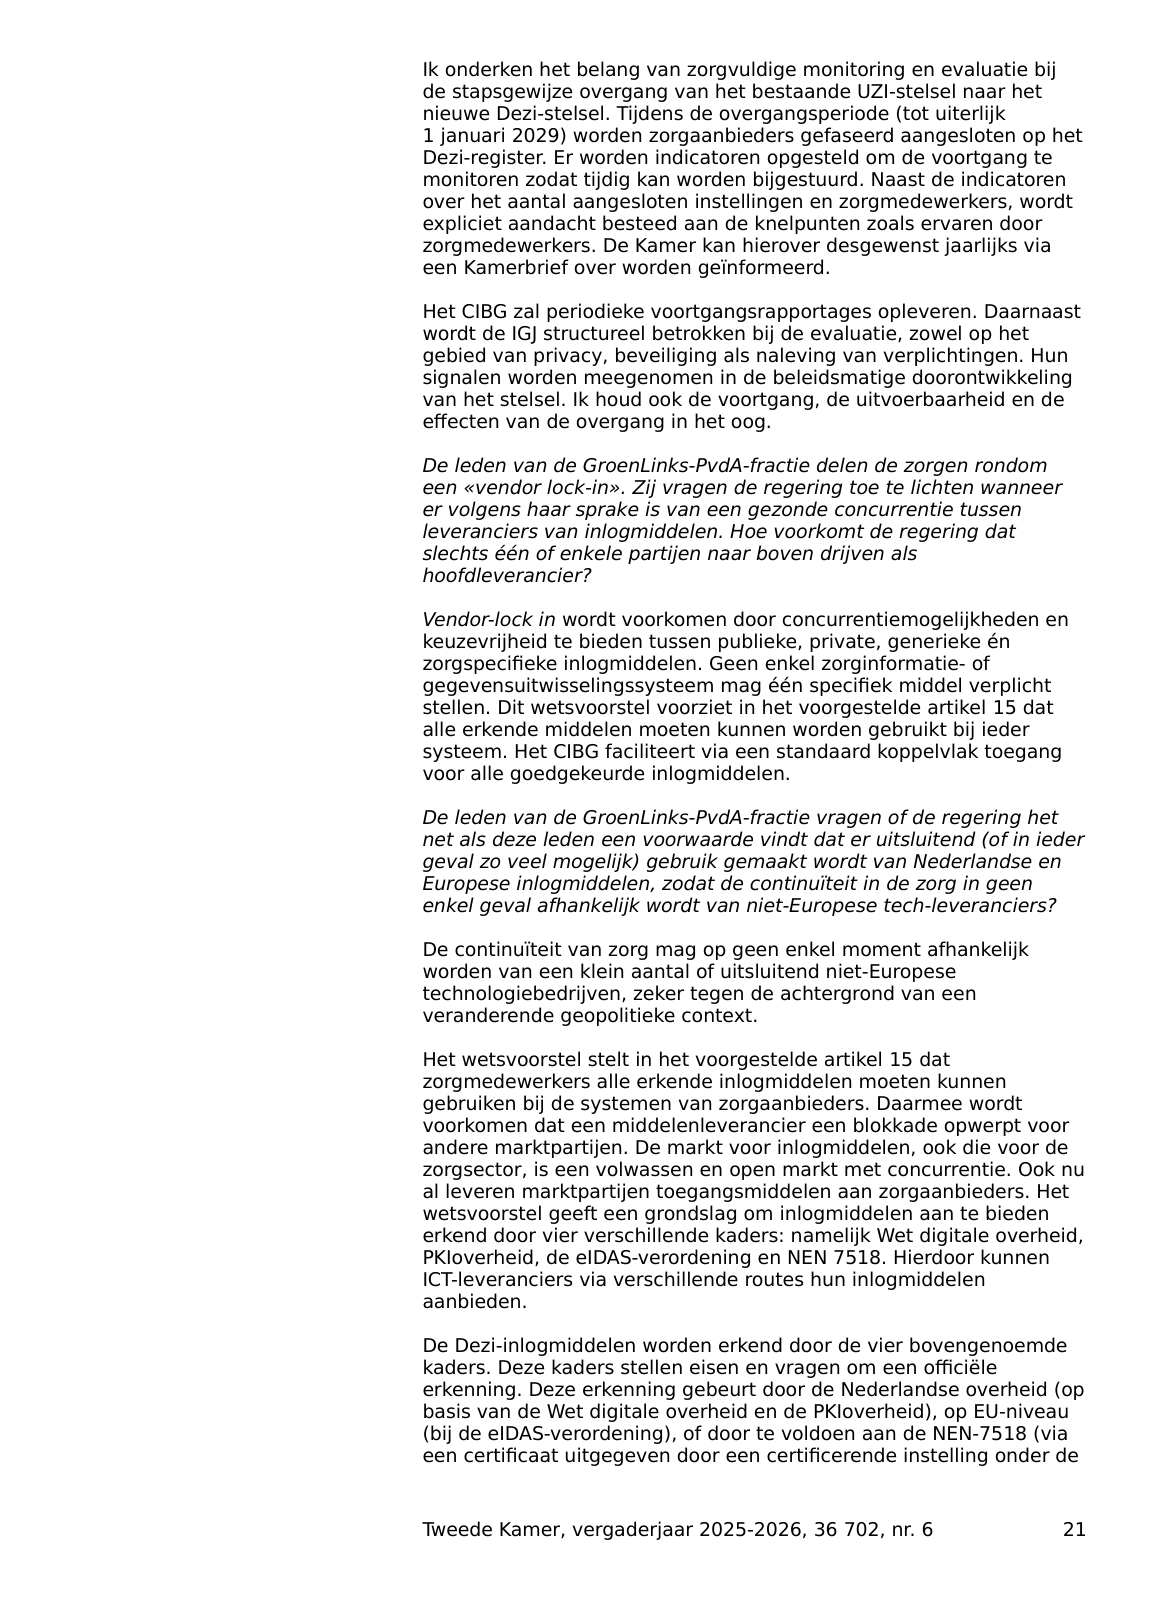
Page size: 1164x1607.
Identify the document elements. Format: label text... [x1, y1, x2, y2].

text De Dezi-inlogmiddelen worden erkend door de vier bovengenoemde kaders. Deze kaders stellen eisen en vragen om een officiële erkenning. Deze erkenning gebeurt door de Nederlandse overheid (op basis van de Wet digitale overheid en de PKIoverheid), op EU-niveau (bij de eIDAS-verordening), of door te voldoen aan de NEN-7518 (via een certificaat uitgegeven door een certificerende instelling onder de [422, 1335, 1087, 1467]
text Het CIBG zal periodieke voortgangsrapportages opleveren. Daarnaast wordt de IGJ structureel betrokken bij de evaluatie, zowel op het gebied van privacy, beveiliging als naleving van verplichtingen. Hun signalen worden meegenomen in de beleidsmatige doorontwikkeling van het stelsel. Ik houd ook de voortgang, de uitvoerbaarheid en de effecten van de overgang in het oog. [422, 301, 1087, 433]
text De leden van de GroenLinks-PvdA-fractie vragen of de regering het net als deze leden een voorwaarde vindt dat er uitsluitend (of in ieder geval zo veel mogelijk) gebruik gemaakt wordt van Nederlandse en Europese inlogmiddelen, zodat de continuïteit in de zorg in geen enkel geval afhankelijk wordt van niet-Europese tech-leveranciers? [422, 807, 1087, 917]
text De leden van de GroenLinks-PvdA-fractie delen de zorgen rondom een «vendor lock-in». Zij vragen de regering toe te lichten wanneer er volgens haar sprake is van een gezonde concurrentie tussen leveranciers van inlogmiddelen. Hoe voorkomt de regering dat slechts één of enkele partijen naar boven drijven als hoofdleverancier? [422, 455, 1087, 587]
text De continuïteit van zorg mag op geen enkel moment afhankelijk worden van een klein aantal of uitsluitend niet-Europese technologiebedrijven, zeker tegen de achtergrond van een veranderende geopolitieke context. [422, 939, 1087, 1027]
text Vendor-lock in wordt voorkomen door concurrentiemogelijkheden en keuzevrijheid te bieden tussen publieke, private, generieke én zorgspecifieke inlogmiddelen. Geen enkel zorginformatie- of gegevensuitwisselingssysteem mag één specifiek middel verplicht stellen. Dit wetsvoorstel voorziet in het voorgestelde artikel 15 dat alle erkende middelen moeten kunnen worden gebruikt bij ieder systeem. Het CIBG faciliteert via een standaard koppelvlak toegang voor alle goedgekeurde inlogmiddelen. [422, 609, 1087, 785]
text Ik onderken het belang van zorgvuldige monitoring en evaluatie bij de stapsgewijze overgang van het bestaande UZI-stelsel naar het nieuwe Dezi-stelsel. Tijdens de overgangsperiode (tot uiterlijk 1 januari 2029) worden zorgaanbieders gefaseerd aangesloten op het Dezi-register. Er worden indicatoren opgesteld om de voortgang te monitoren zodat tijdig kan worden bijgestuurd. Naast de indicatoren over het aantal aangesloten instellingen en zorgmedewerkers, wordt expliciet aandacht besteed aan de knelpunten zoals ervaren door zorgmedewerkers. De Kamer kan hierover desgewenst jaarlijks via een Kamerbrief over worden geïnformeerd. [422, 59, 1087, 279]
text Het wetsvoorstel stelt in het voorgestelde artikel 15 dat zorgmedewerkers alle erkende inlogmiddelen moeten kunnen gebruiken bij de systemen van zorgaanbieders. Daarmee wordt voorkomen dat een middelenleverancier een blokkade opwerpt voor andere marktpartijen. De markt voor inlogmiddelen, ook die voor de zorgsector, is een volwassen en open markt met concurrentie. Ook nu al leveren marktpartijen toegangsmiddelen aan zorgaanbieders. Het wetsvoorstel geeft een grondslag om inlogmiddelen aan te bieden erkend door vier verschillende kaders: namelijk Wet digitale overheid, PKIoverheid, de eIDAS-verordening en NEN 7518. Hierdoor kunnen ICT-leveranciers via verschillende routes hun inlogmiddelen aanbieden. [422, 1049, 1087, 1313]
